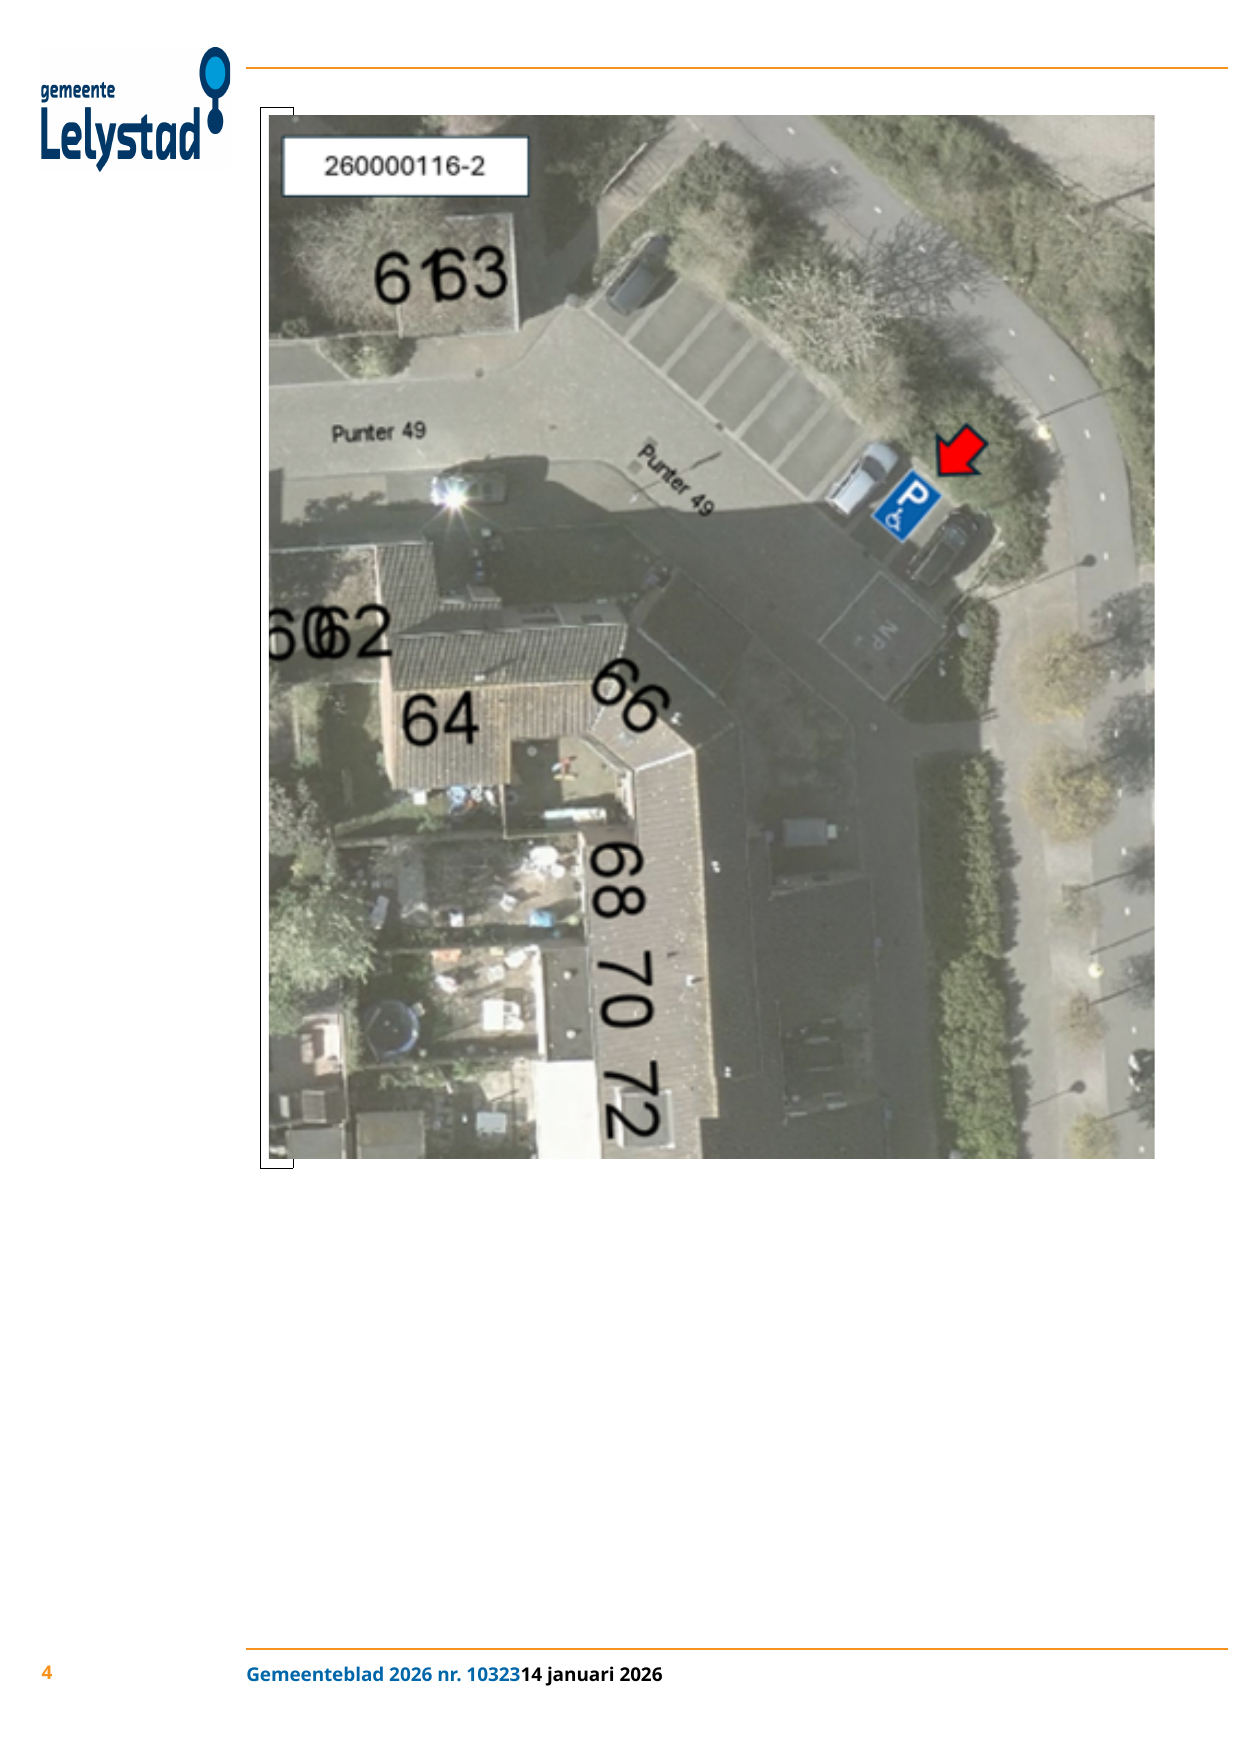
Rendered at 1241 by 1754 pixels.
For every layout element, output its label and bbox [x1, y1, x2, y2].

picture [41, 47, 231, 172]
picture [268, 115, 1155, 1159]
